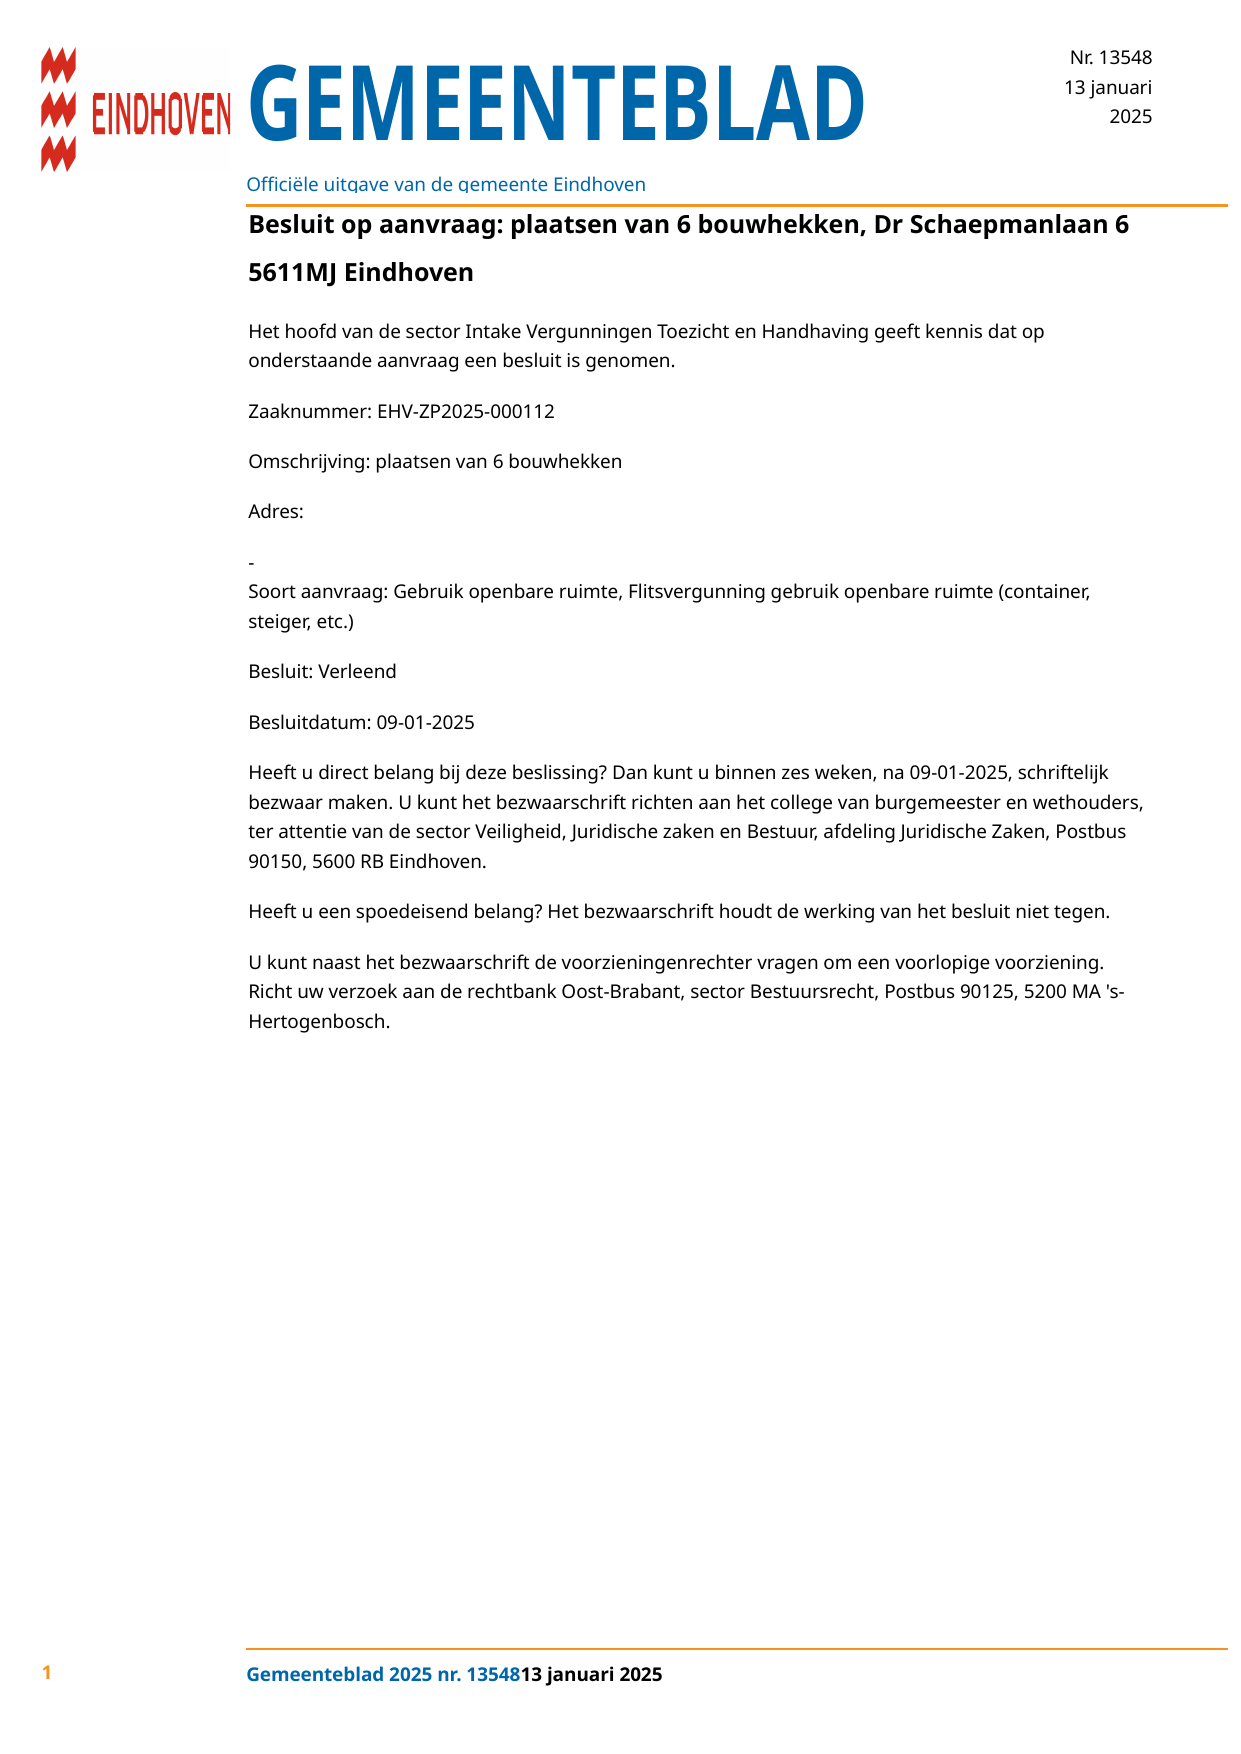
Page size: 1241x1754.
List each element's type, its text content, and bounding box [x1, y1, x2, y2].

text Besluit op aanvraag: plaatsen van 6 bouwhekken, Dr Schaepmanlaan 6 5611MJ Eindhoven [248, 207, 1152, 288]
text U kunt naast het bezwaarschrift de voorzieningenrechter vragen om een voorlopige voorziening. Richt uw verzoek aan de rechtbank Oost-Brabant, sector Bestuursrecht, Postbus 90125, 5200 MA 's-Hertogenbosch. [248, 949, 1152, 1034]
text Besluitdatum: 09-01-2025 [248, 709, 1152, 735]
text Adres: [248, 499, 1152, 524]
text Besluit: Verleend [248, 659, 1152, 684]
text Omschrijving: plaatsen van 6 bouwhekken [248, 448, 1152, 474]
text Soort aanvraag: Gebruik openbare ruimte, Flitsvergunning gebruik openbare ruimte (container, steiger, etc.) [248, 579, 1152, 634]
text Heeft u een spoedeisend belang? Het bezwaarschrift houdt de werking van het besluit niet tegen. [248, 899, 1152, 924]
picture [41, 47, 231, 172]
text Het hoofd van de sector Intake Vergunningen Toezicht en Handhaving geeft kennis dat op onderstaande aanvraag een besluit is genomen. [248, 318, 1152, 373]
text Zaaknummer: EHV-ZP2025-000112 [248, 398, 1152, 424]
text Heeft u direct belang bij deze beslissing? Dan kunt u binnen zes weken, na 09-01-2025, schriftelijk bezwaar maken. U kunt het bezwaarschrift richten aan het college van burgemeester en wethouders, ter attentie van de sector Veiligheid, Juridische zaken en Bestuur, afdeling Juridische Zaken, Postbus 90150, 5600 RB Eindhoven. [248, 759, 1152, 874]
